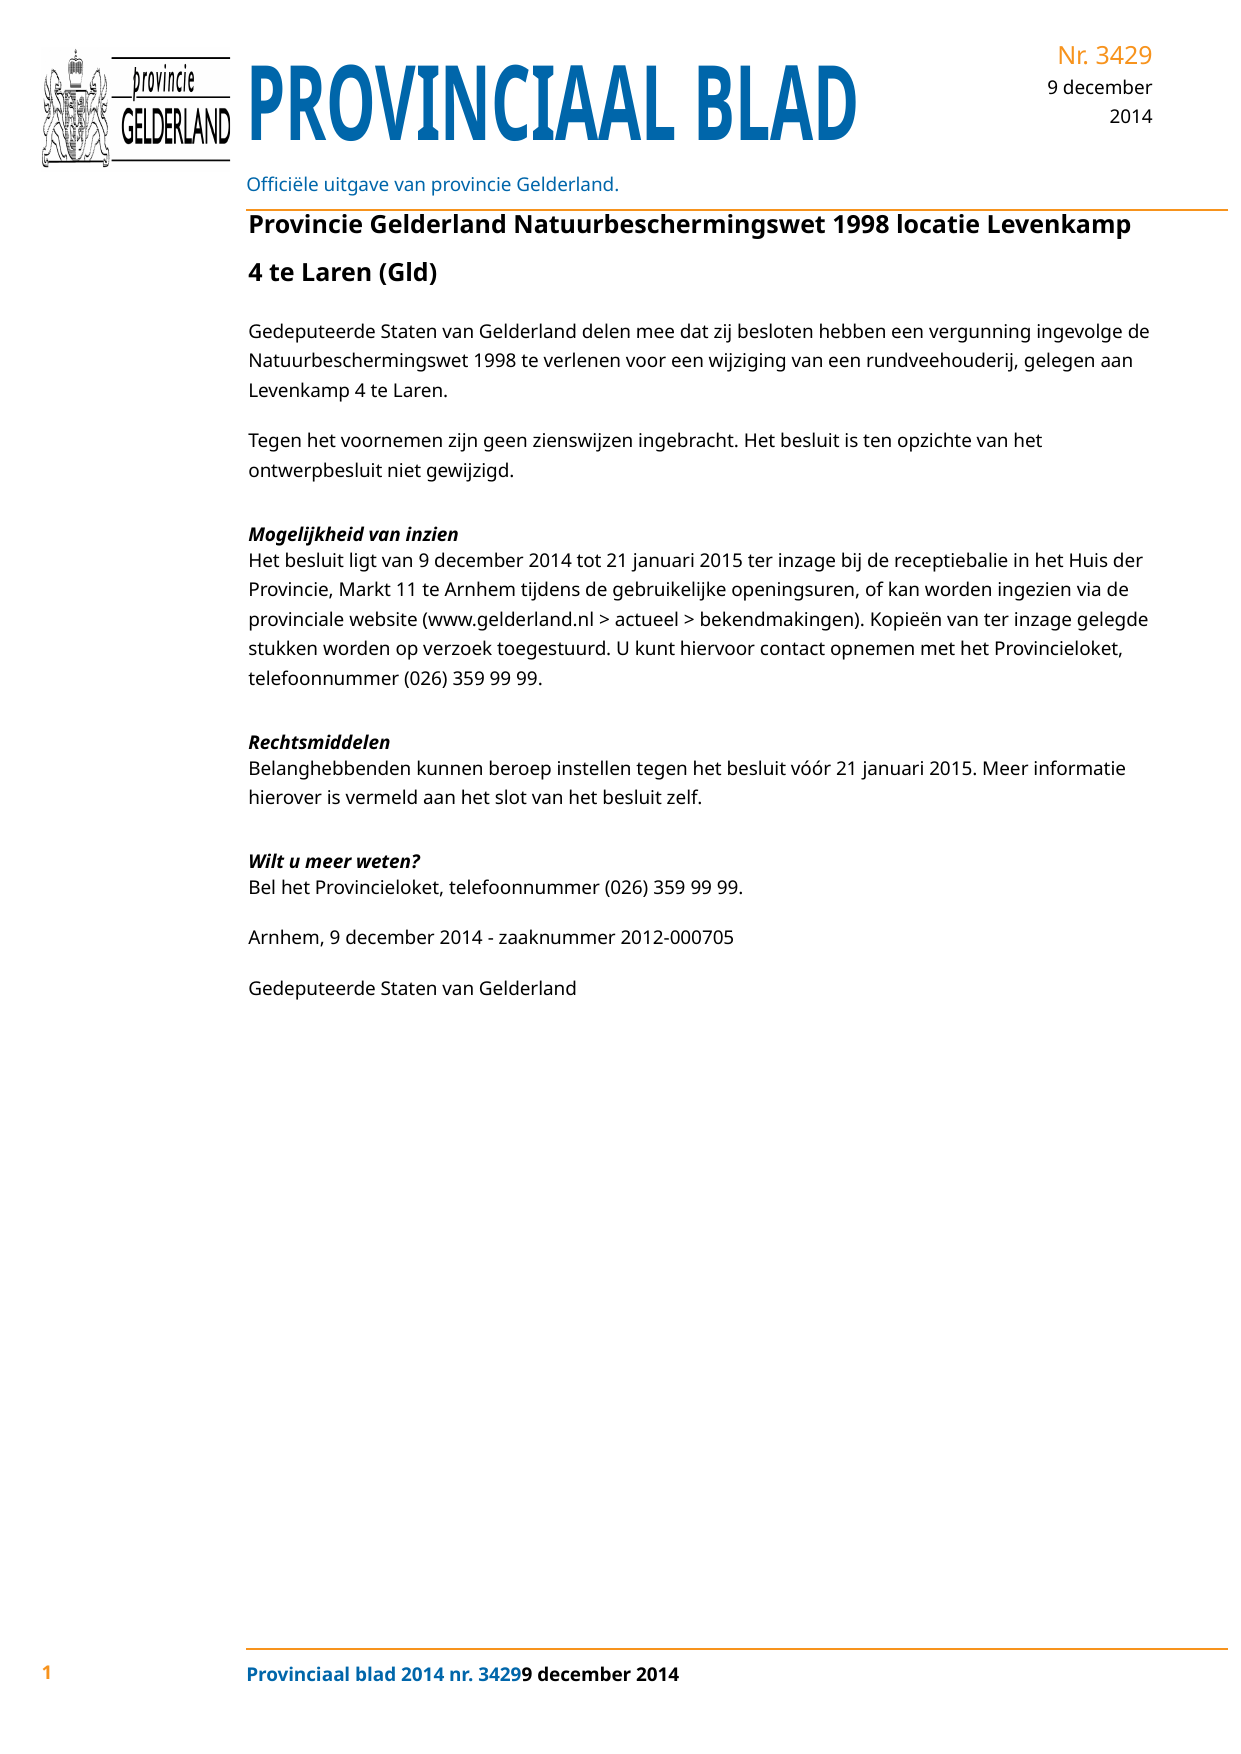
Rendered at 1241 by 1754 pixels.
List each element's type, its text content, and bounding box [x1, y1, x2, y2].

picture [41, 47, 231, 172]
text Rechtsmiddelen [248, 729, 1152, 755]
text Gedeputeerde Staten van Gelderland delen mee dat zij besloten hebben een vergunning ingevolge de Natuurbeschermingswet 1998 te verlenen voor een wijziging van een rundveehouderij, gelegen aan Levenkamp 4 te Laren. [248, 318, 1152, 403]
text Bel het Provincieloket, telefoonnummer (026) 359 99 99. [248, 874, 1152, 900]
text Wilt u meer weten? [248, 848, 1152, 874]
text Gedeputeerde Staten van Gelderland [248, 975, 1152, 1001]
text Tegen het voornemen zijn geen zienswijzen ingebracht. Het besluit is ten opzichte van het ontwerpbesluit niet gewijzigd. [248, 427, 1152, 483]
text Het besluit ligt van 9 december 2014 tot 21 januari 2015 ter inzage bij de receptiebalie in het Huis der Provincie, Markt 11 te Arnhem tijdens de gebruikelijke openingsuren, of kan worden ingezien via de provinciale website (www.gelderland.nl > actueel > bekendmakingen). Kopieën van ter inzage gelegde stukken worden op verzoek toegestuurd. U kunt hiervoor contact opnemen met het Provincieloket, telefoonnummer (026) 359 99 99. [248, 547, 1152, 691]
text Mogelijkheid van inzien [248, 521, 1152, 547]
text Provincie Gelderland Natuurbeschermingswet 1998 locatie Levenkamp 4 te Laren (Gld) [248, 211, 1152, 288]
text Arnhem, 9 december 2014 - zaaknummer 2012-000705 [248, 924, 1152, 950]
text Belanghebbenden kunnen beroep instellen tegen het besluit vóór 21 januari 2015. Meer informatie hierover is vermeld aan het slot van het besluit zelf. [248, 755, 1152, 810]
